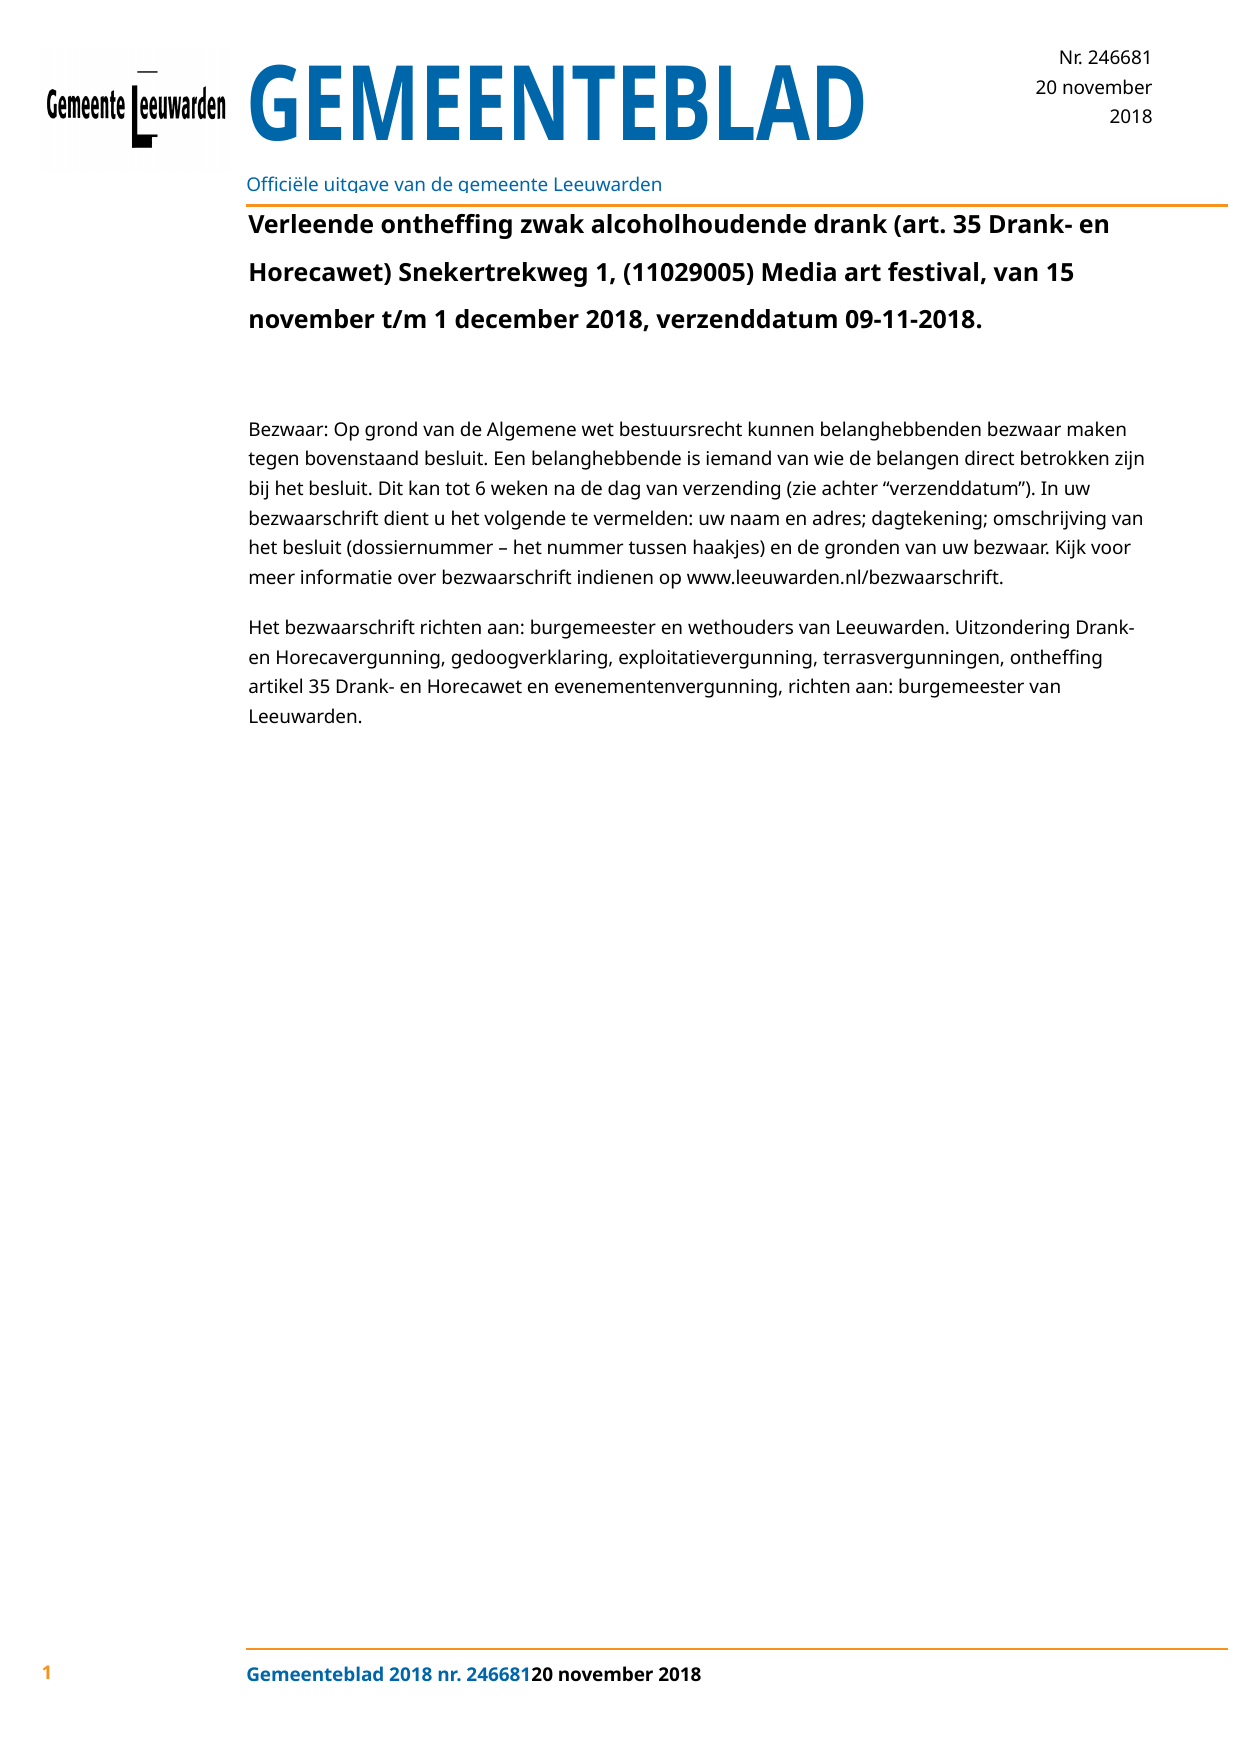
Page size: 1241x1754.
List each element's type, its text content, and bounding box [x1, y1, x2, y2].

text Bezwaar: Op grond van de Algemene wet bestuursrecht kunnen belanghebbenden bezwaar maken tegen bovenstaand besluit. Een belanghebbende is iemand van wie de belangen direct betrokken zijn bij het besluit. Dit kan tot 6 weken na de dag van verzending (zie achter “verzenddatum”). In uw bezwaarschrift dient u het volgende te vermelden: uw naam en adres; dagtekening; omschrijving van het besluit (dossiernummer – het nummer tussen haakjes) en de gronden van uw bezwaar. Kijk voor meer informatie over bezwaarschrift indienen op www.leeuwarden.nl/bezwaarschrift. [248, 416, 1152, 589]
text Het bezwaarschrift richten aan: burgemeester en wethouders van Leeuwarden. Uitzondering Drank- en Horecavergunning, gedoogverklaring, exploitatievergunning, terrasvergunningen, ontheffing artikel 35 Drank- en Horecawet en evenementenvergunning, richten aan: burgemeester van Leeuwarden. [248, 614, 1152, 729]
picture [41, 47, 231, 172]
text Verleende ontheffing zwak alcoholhoudende drank (art. 35 Drank- en Horecawet) Snekertrekweg 1, (11029005) Media art festival, van 15 november t/m 1 december 2018, verzenddatum 09-11-2018. [248, 207, 1152, 336]
